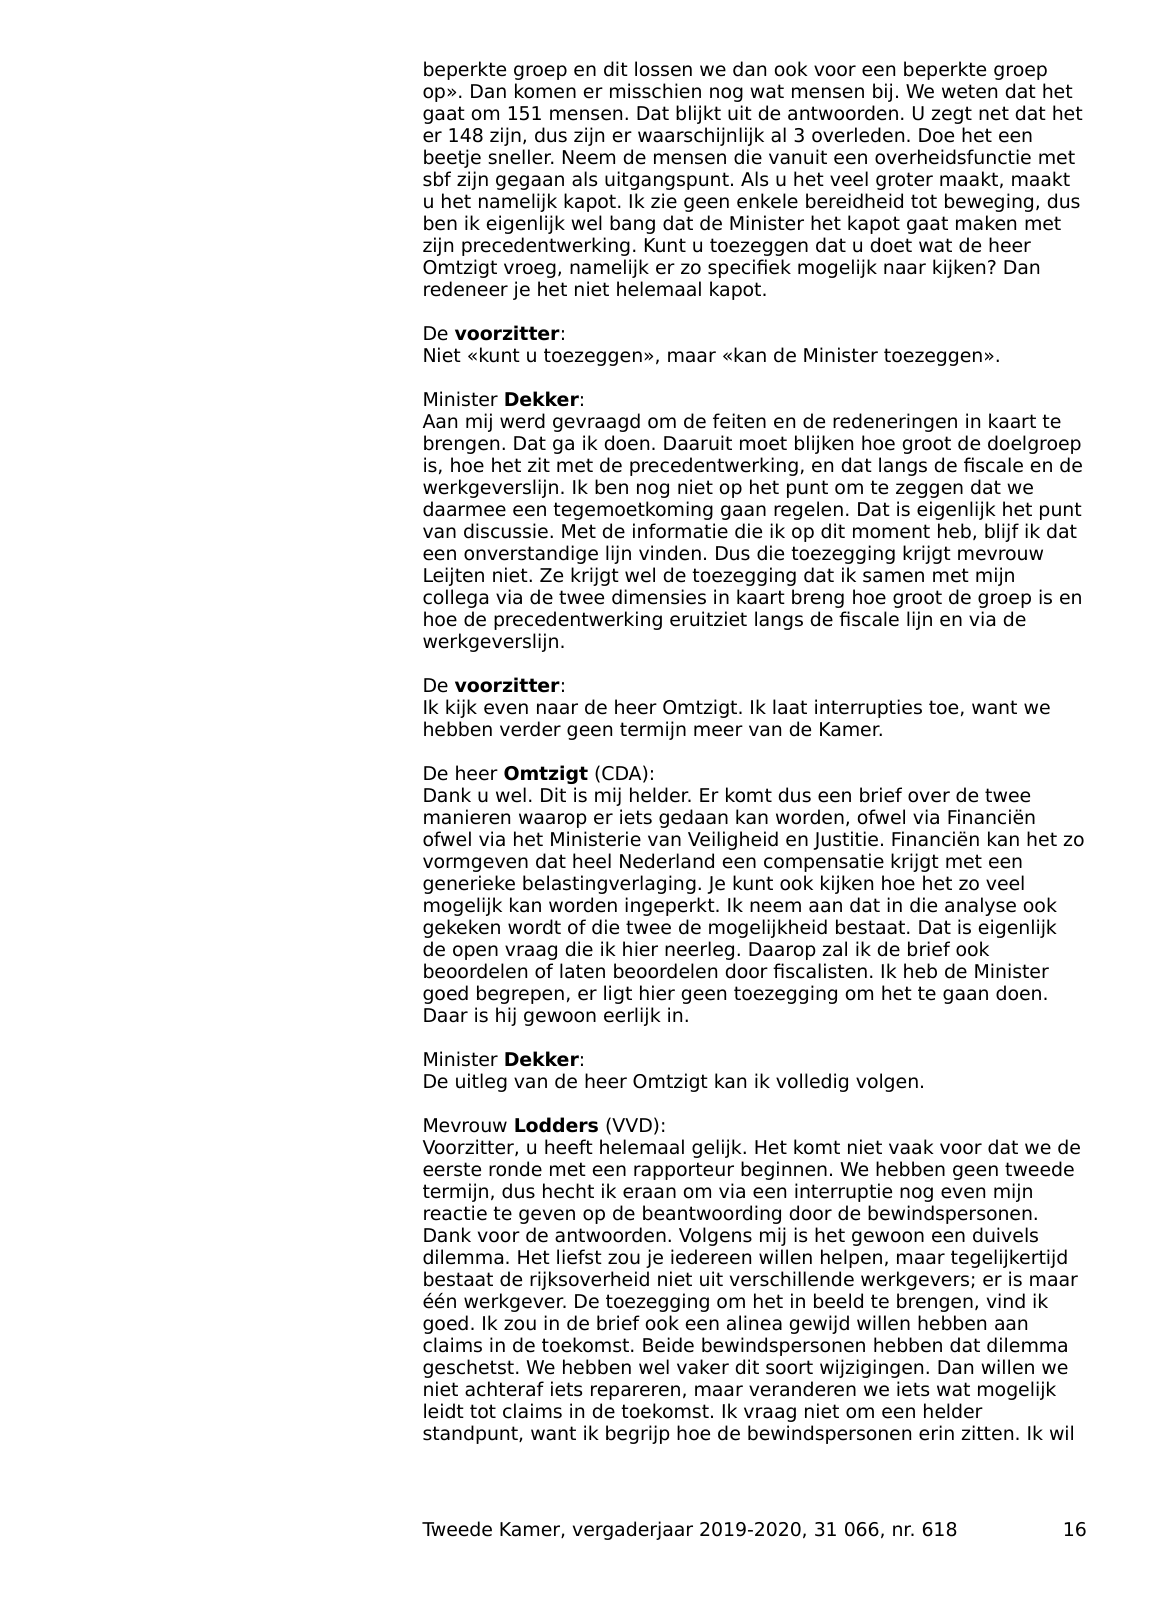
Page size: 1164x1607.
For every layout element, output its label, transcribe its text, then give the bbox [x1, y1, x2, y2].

text Mevrouw Lodders (VVD): [422, 1115, 1087, 1137]
text Dank u wel. Dit is mij helder. Er komt dus een brief over de twee manieren waarop er iets gedaan kan worden, ofwel via Financiën ofwel via het Ministerie van Veiligheid en Justitie. Financiën kan het zo vormgeven dat heel Nederland een compensatie krijgt met een generieke belastingverlaging. Je kunt ook kijken hoe het zo veel mogelijk kan worden ingeperkt. Ik neem aan dat in die analyse ook gekeken wordt of die twee de mogelijkheid bestaat. Dat is eigenlijk de open vraag die ik hier neerleg. Daarop zal ik de brief ook beoordelen of laten beoordelen door fiscalisten. Ik heb de Minister goed begrepen, er ligt hier geen toezegging om het te gaan doen. Daar is hij gewoon eerlijk in. [422, 785, 1087, 1027]
text Niet «kunt u toezeggen», maar «kan de Minister toezeggen». [422, 345, 1087, 367]
text beperkte groep en dit lossen we dan ook voor een beperkte groep op». Dan komen er misschien nog wat mensen bij. We weten dat het gaat om 151 mensen. Dat blijkt uit de antwoorden. U zegt net dat het er 148 zijn, dus zijn er waarschijnlijk al 3 overleden. Doe het een beetje sneller. Neem de mensen die vanuit een overheidsfunctie met sbf zijn gegaan als uitgangspunt. Als u het veel groter maakt, maakt u het namelijk kapot. Ik zie geen enkele bereidheid tot beweging, dus ben ik eigenlijk wel bang dat de Minister het kapot gaat maken met zijn precedentwerking. Kunt u toezeggen dat u doet wat de heer Omtzigt vroeg, namelijk er zo specifiek mogelijk naar kijken? Dan redeneer je het niet helemaal kapot. [422, 59, 1087, 301]
text De uitleg van de heer Omtzigt kan ik volledig volgen. [422, 1071, 1087, 1093]
text Minister Dekker: [422, 389, 1087, 411]
text Minister Dekker: [422, 1049, 1087, 1071]
text Dank voor de antwoorden. Volgens mij is het gewoon een duivels dilemma. Het liefst zou je iedereen willen helpen, maar tegelijkertijd bestaat de rijksoverheid niet uit verschillende werkgevers; er is maar één werkgever. De toezegging om het in beeld te brengen, vind ik goed. Ik zou in de brief ook een alinea gewijd willen hebben aan claims in de toekomst. Beide bewindspersonen hebben dat dilemma geschetst. We hebben wel vaker dit soort wijzigingen. Dan willen we niet achteraf iets repareren, maar veranderen we iets wat mogelijk leidt tot claims in de toekomst. Ik vraag niet om een helder standpunt, want ik begrijp hoe de bewindspersonen erin zitten. Ik wil [422, 1225, 1087, 1445]
text Aan mij werd gevraagd om de feiten en de redeneringen in kaart te brengen. Dat ga ik doen. Daaruit moet blijken hoe groot de doelgroep is, hoe het zit met de precedentwerking, en dat langs de fiscale en de werkgeverslijn. Ik ben nog niet op het punt om te zeggen dat we daarmee een tegemoetkoming gaan regelen. Dat is eigenlijk het punt van discussie. Met de informatie die ik op dit moment heb, blijf ik dat een onverstandige lijn vinden. Dus die toezegging krijgt mevrouw Leijten niet. Ze krijgt wel de toezegging dat ik samen met mijn collega via de twee dimensies in kaart breng hoe groot de groep is en hoe de precedentwerking eruitziet langs de fiscale lijn en via de werkgeverslijn. [422, 411, 1087, 653]
text Voorzitter, u heeft helemaal gelijk. Het komt niet vaak voor dat we de eerste ronde met een rapporteur beginnen. We hebben geen tweede termijn, dus hecht ik eraan om via een interruptie nog even mijn reactie te geven op de beantwoording door de bewindspersonen. [422, 1137, 1087, 1225]
text Ik kijk even naar de heer Omtzigt. Ik laat interrupties toe, want we hebben verder geen termijn meer van de Kamer. [422, 697, 1087, 741]
text De voorzitter: [422, 675, 1087, 697]
text De voorzitter: [422, 323, 1087, 345]
text De heer Omtzigt (CDA): [422, 763, 1087, 785]
